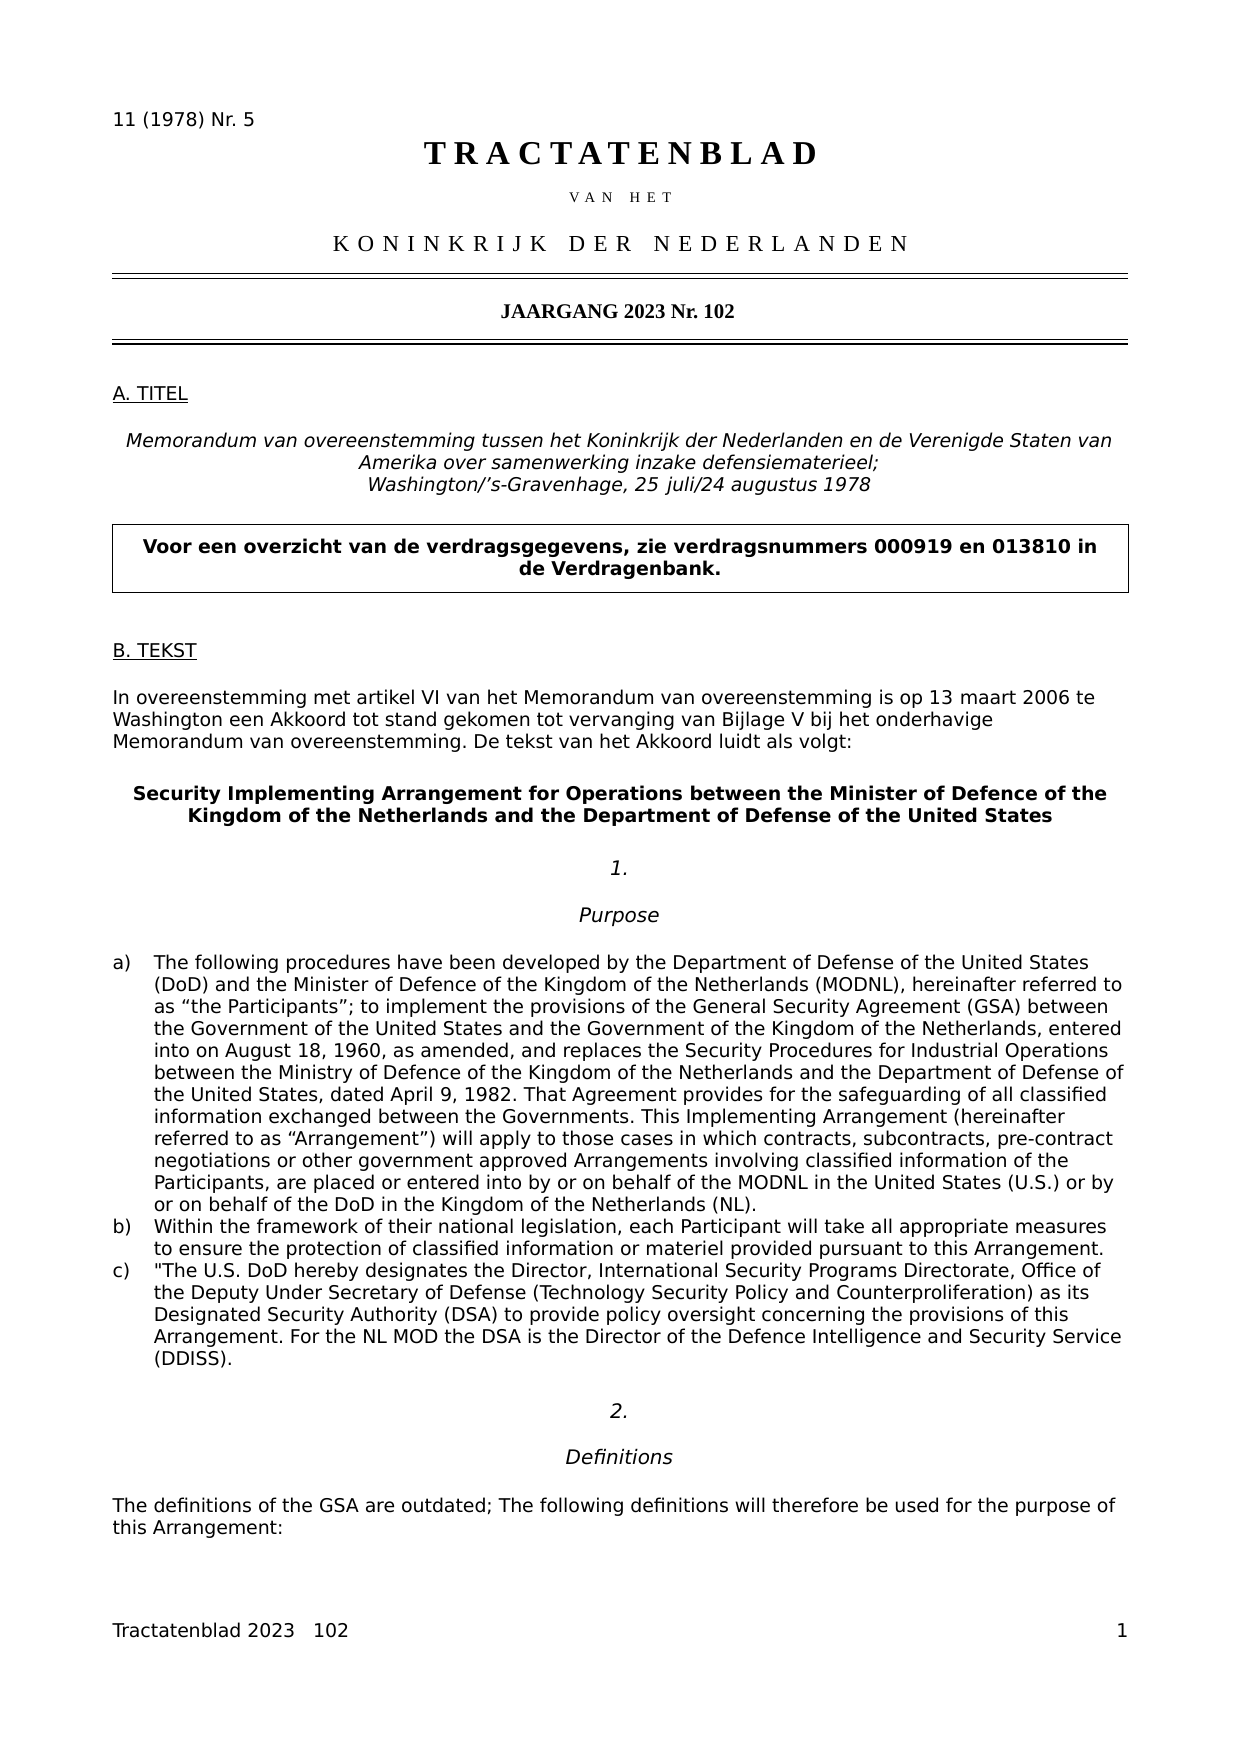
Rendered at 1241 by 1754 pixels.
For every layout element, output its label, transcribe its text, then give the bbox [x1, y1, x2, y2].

text The definitions of the GSA are outdated; The following definitions will therefore be used for the purpose of this Arrangement: [112, 1494, 1128, 1538]
text KONINKRIJK DER NEDERLANDEN [112, 229, 1128, 256]
text Washington/’s-Gravenhage, 25 juli/24 augustus 1978 [112, 474, 1128, 496]
text JAARGANG 2023 Nr. 102 [112, 299, 1128, 323]
text c) "The U.S. DoD hereby designates the Director, International Security Programs Directorate, Office of the Deputy Under Secretary of Defense (Technology Security Policy and Counterproliferation) as its Designated Security Authority (DSA) to provide policy oversight concerning the provisions of this Arrangement. For the NL MOD the DSA is the Director of the Defence Intelligence and Security Service (DDISS). [112, 1260, 1128, 1369]
subtitle Security Implementing Arrangement for Operations between the Minister of Defence of the Kingdom of the Netherlands and the Department of Defense of the United States [112, 783, 1128, 827]
text a) The following procedures have been developed by the Department of Defense of the United States (DoD) and the Minister of Defence of the Kingdom of the Netherlands (MODNL), hereinafter referred to as “the Participants”; to implement the provisions of the General Security Agreement (GSA) between the Government of the United States and the Government of the Kingdom of the Netherlands, entered into on August 18, 1960, as amended, and replaces the Security Procedures for Industrial Operations between the Ministry of Defence of the Kingdom of the Netherlands and the Department of Defense of the United States, dated April 9, 1982. That Agreement provides for the safeguarding of all classified information exchanged between the Governments. This Implementing Arrangement (hereinafter referred to as “Arrangement”) will apply to those cases in which contracts, subcontracts, pre-contract negotiations or other government approved Arrangements involving classified information of the Participants, are placed or entered into by or on behalf of the MODNL in the United States (U.S.) or by or on behalf of the DoD in the Kingdom of the Netherlands (NL). [112, 952, 1128, 1216]
text 11 (1978) Nr. 5 [112, 109, 1128, 131]
text TRACTATENBLAD [112, 133, 1128, 172]
text Memorandum van overeenstemming tussen het Koninkrijk der Nederlanden en de Verenigde Staten van Amerika over samenwerking inzake defensiematerieel; [112, 430, 1128, 474]
subtitle A. TITEL [112, 383, 1128, 405]
subtitle 2. Definitions [112, 1399, 1128, 1469]
text b) Within the framework of their national legislation, each Participant will take all appropriate measures to ensure the protection of classified information or materiel provided pursuant to this Arrangement. [112, 1216, 1128, 1260]
text In overeenstemming met artikel VI van het Memorandum van overeenstemming is op 13 maart 2006 te Washington een Akkoord tot stand gekomen tot vervanging van Bijlage V bij het onderhavige Memorandum van overeenstemming. De tekst van het Akkoord luidt als volgt: [112, 687, 1128, 753]
text VAN HET [112, 189, 1128, 206]
subtitle 1. Purpose [112, 857, 1128, 927]
subtitle B. TEKST [112, 640, 1128, 662]
